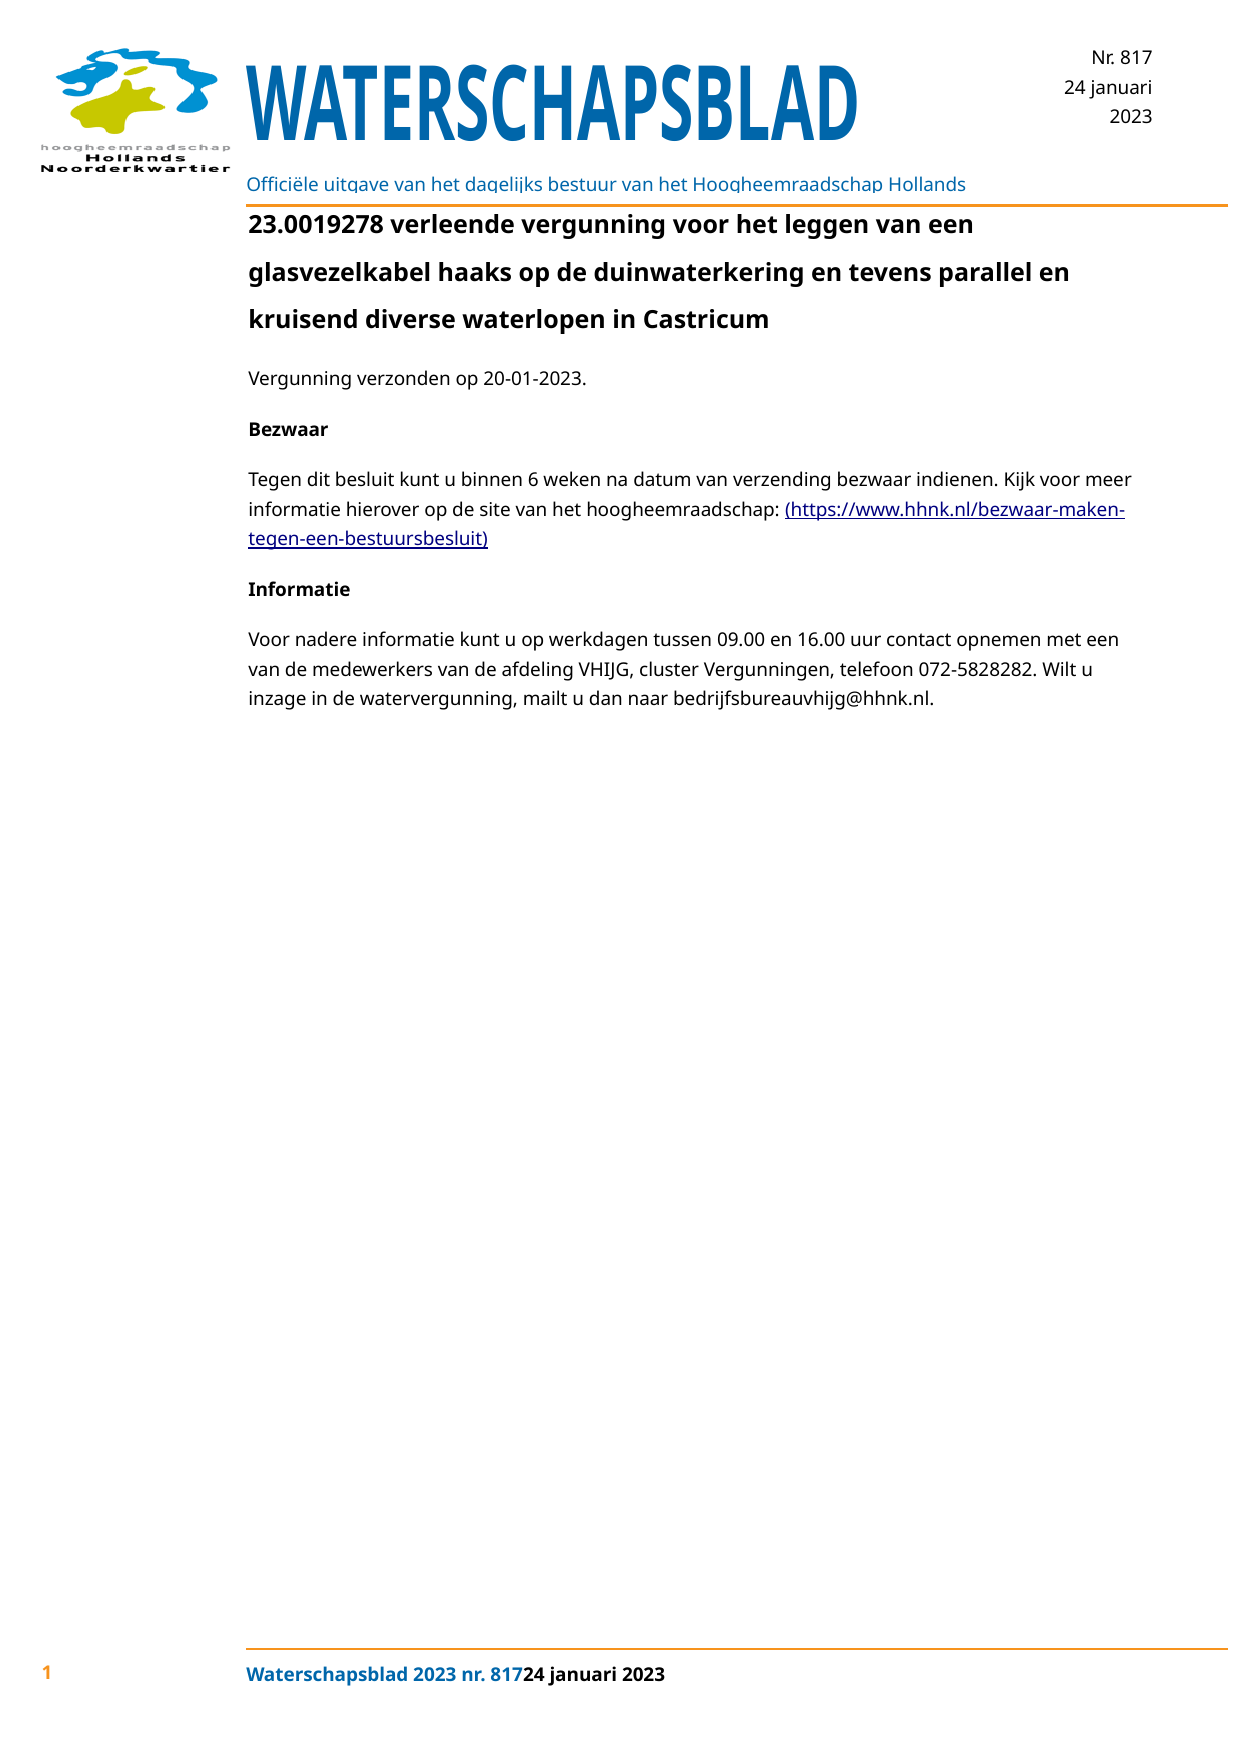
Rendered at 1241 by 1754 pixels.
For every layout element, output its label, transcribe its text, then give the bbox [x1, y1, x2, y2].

text Tegen dit besluit kunt u binnen 6 weken na datum van verzending bezwaar indienen. Kijk voor meer informatie hierover op de site van het hoogheemraadschap: (https://www.hhnk.nl/bezwaar-maken-tegen-een-bestuursbesluit) [248, 466, 1152, 551]
text Bezwaar [248, 416, 1152, 442]
text 23.0019278 verleende vergunning voor het leggen van een glasvezelkabel haaks op de duinwaterkering en tevens parallel en kruisend diverse waterlopen in Castricum [248, 207, 1152, 336]
picture [41, 47, 231, 172]
text Voor nadere informatie kunt u op werkdagen tussen 09.00 en 16.00 uur contact opnemen met een van de medewerkers van de afdeling VHIJG, cluster Vergunningen, telefoon 072-5828282. Wilt u inzage in de watervergunning, mailt u dan naar bedrijfsbureauvhijg@hhnk.nl. [248, 626, 1152, 711]
text Vergunning verzonden op 20-01-2023. [248, 366, 1152, 391]
text Informatie [248, 576, 1152, 602]
